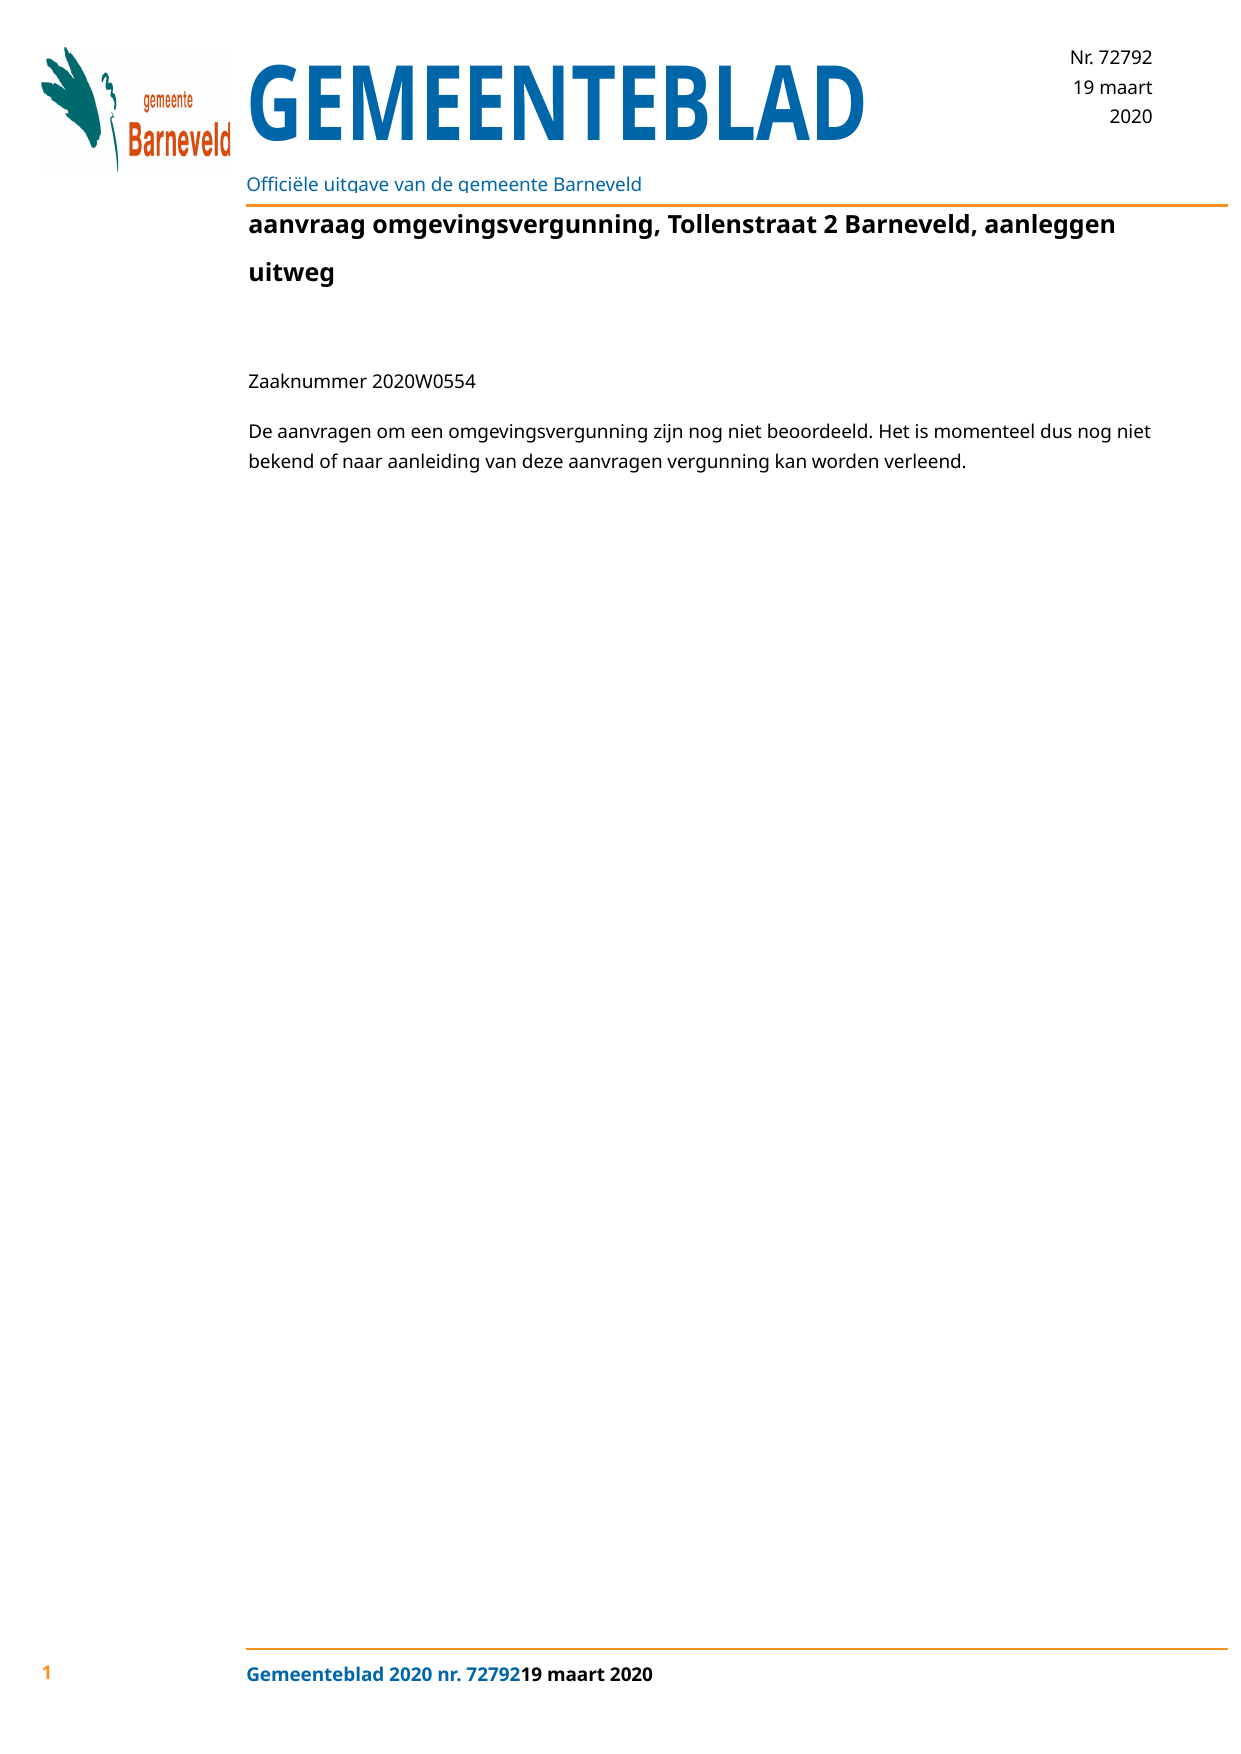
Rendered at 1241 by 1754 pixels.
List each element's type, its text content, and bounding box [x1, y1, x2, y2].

text De aanvragen om een omgevingsvergunning zijn nog niet beoordeeld. Het is momenteel dus nog niet bekend of naar aanleiding van deze aanvragen vergunning kan worden verleend. [248, 419, 1152, 474]
text Zaaknummer 2020W0554 [248, 368, 1152, 394]
text aanvraag omgevingsvergunning, Tollenstraat 2 Barneveld, aanleggen uitweg [248, 207, 1152, 288]
picture [41, 47, 231, 172]
